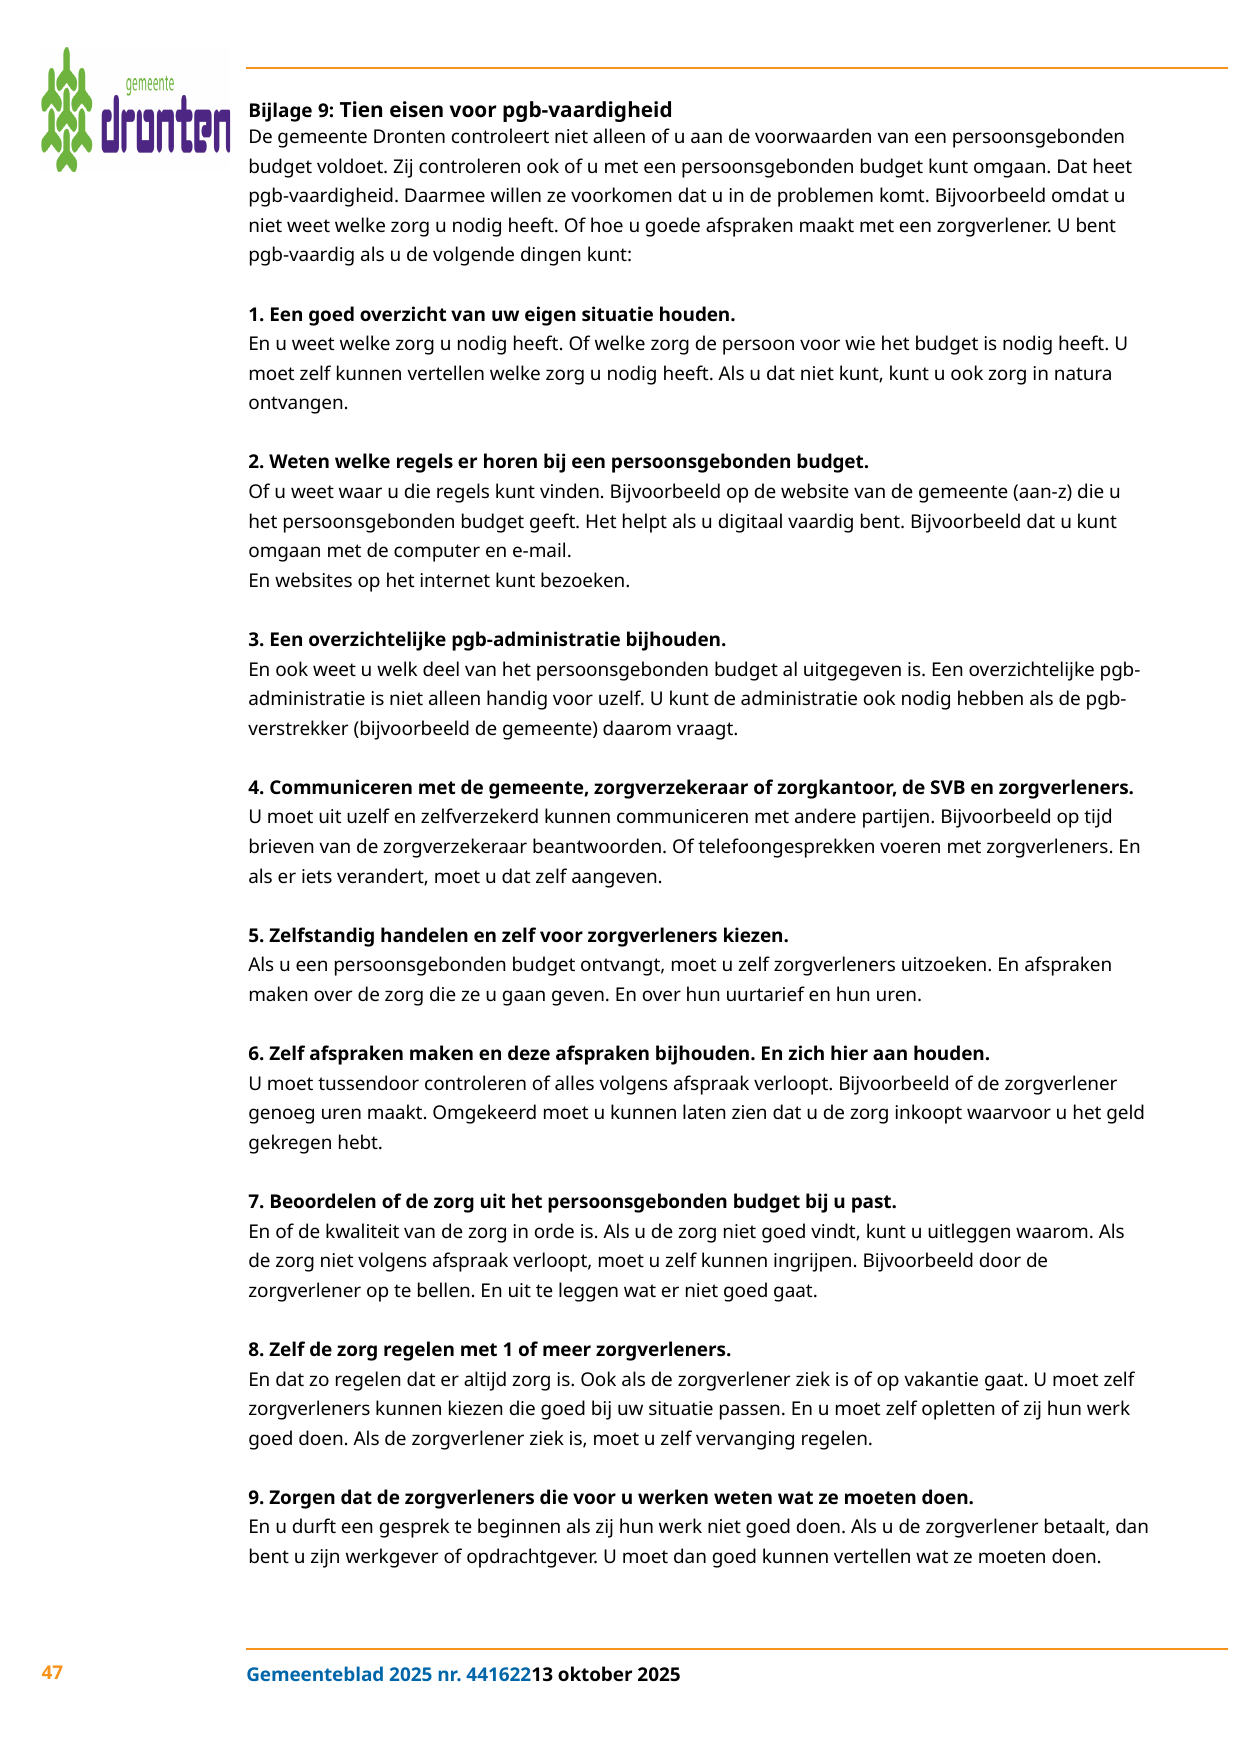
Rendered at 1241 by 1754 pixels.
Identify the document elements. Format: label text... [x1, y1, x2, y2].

text 1. Een goed overzicht van uw eigen situatie houden. [248, 301, 1152, 327]
text En of de kwaliteit van de zorg in orde is. Als u de zorg niet goed vindt, kunt u uitleggen waarom. Als de zorg niet volgens afspraak verloopt, moet u zelf kunnen ingrijpen. Bijvoorbeeld door de zorgverlener op te bellen. En uit te leggen wat er niet goed gaat. [248, 1218, 1152, 1303]
text En u weet welke zorg u nodig heeft. Of welke zorg de persoon voor wie het budget is nodig heeft. U moet zelf kunnen vertellen welke zorg u nodig heeft. Als u dat niet kunt, kunt u ook zorg in natura ontvangen. [248, 330, 1152, 415]
text En ook weet u welk deel van het persoonsgebonden budget al uitgegeven is. Een overzichtelijke pgb-administratie is niet alleen handig voor uzelf. U kunt de administratie ook nodig hebben als de pgb-verstrekker (bijvoorbeeld de gemeente) daarom vraagt. [248, 656, 1152, 741]
text 5. Zelfstandig handelen en zelf voor zorgverleners kiezen. [248, 922, 1152, 948]
text 2. Weten welke regels er horen bij een persoonsgebonden budget. [248, 449, 1152, 474]
text Of u weet waar u die regels kunt vinden. Bijvoorbeeld op de website van de gemeente (aan-z) die u het persoonsgebonden budget geeft. Het helpt als u digitaal vaardig bent. Bijvoorbeeld dat u kunt omgaan met de computer en e-mail. [248, 478, 1152, 563]
text 4. Communiceren met de gemeente, zorgverzekeraar of zorgkantoor, de SVB en zorgverleners. [248, 774, 1152, 800]
text U moet uit uzelf en zelfverzekerd kunnen communiceren met andere partijen. Bijvoorbeeld op tijd brieven van de zorgverzekeraar beantwoorden. Of telefoongesprekken voeren met zorgverleners. En als er iets verandert, moet u dat zelf aangeven. [248, 804, 1152, 889]
text 9. Zorgen dat de zorgverleners die voor u werken weten wat ze moeten doen. [248, 1484, 1152, 1510]
text Als u een persoonsgebonden budget ontvangt, moet u zelf zorgverleners uitzoeken. En afspraken maken over de zorg die ze u gaan geven. En over hun uurtarief en hun uren. [248, 952, 1152, 1007]
text En websites op het internet kunt bezoeken. [248, 567, 1152, 593]
text 7. Beoordelen of de zorg uit het persoonsgebonden budget bij u past. [248, 1188, 1152, 1214]
text U moet tussendoor controleren of alles volgens afspraak verloopt. Bijvoorbeeld of de zorgverlener genoeg uren maakt. Omgekeerd moet u kunnen laten zien dat u de zorg inkoopt waarvoor u het geld gekregen hebt. [248, 1070, 1152, 1155]
text En dat zo regelen dat er altijd zorg is. Ook als de zorgverlener ziek is of op vakantie gaat. U moet zelf zorgverleners kunnen kiezen die goed bij uw situatie passen. En u moet zelf opletten of zij hun werk goed doen. Als de zorgverlener ziek is, moet u zelf vervanging regelen. [248, 1366, 1152, 1451]
picture [41, 47, 231, 172]
text 8. Zelf de zorg regelen met 1 of meer zorgverleners. [248, 1336, 1152, 1362]
text Bijlage 9: Tien eisen voor pgb-vaardigheid [248, 95, 1152, 123]
text De gemeente Dronten controleert niet alleen of u aan de voorwaarden van een persoonsgebonden budget voldoet. Zij controleren ook of u met een persoonsgebonden budget kunt omgaan. Dat heet pgb-vaardigheid. Daarmee willen ze voorkomen dat u in de problemen komt. Bijvoorbeeld omdat u niet weet welke zorg u nodig heeft. Of hoe u goede afspraken maakt met een zorgverlener. U bent pgb-vaardig als u de volgende dingen kunt: [248, 123, 1152, 267]
text 3. Een overzichtelijke pgb-administratie bijhouden. [248, 626, 1152, 652]
text 6. Zelf afspraken maken en deze afspraken bijhouden. En zich hier aan houden. [248, 1040, 1152, 1066]
text En u durft een gesprek te beginnen als zij hun werk niet goed doen. Als u de zorgverlener betaalt, dan bent u zijn werkgever of opdrachtgever. U moet dan goed kunnen vertellen wat ze moeten doen. [248, 1514, 1152, 1569]
